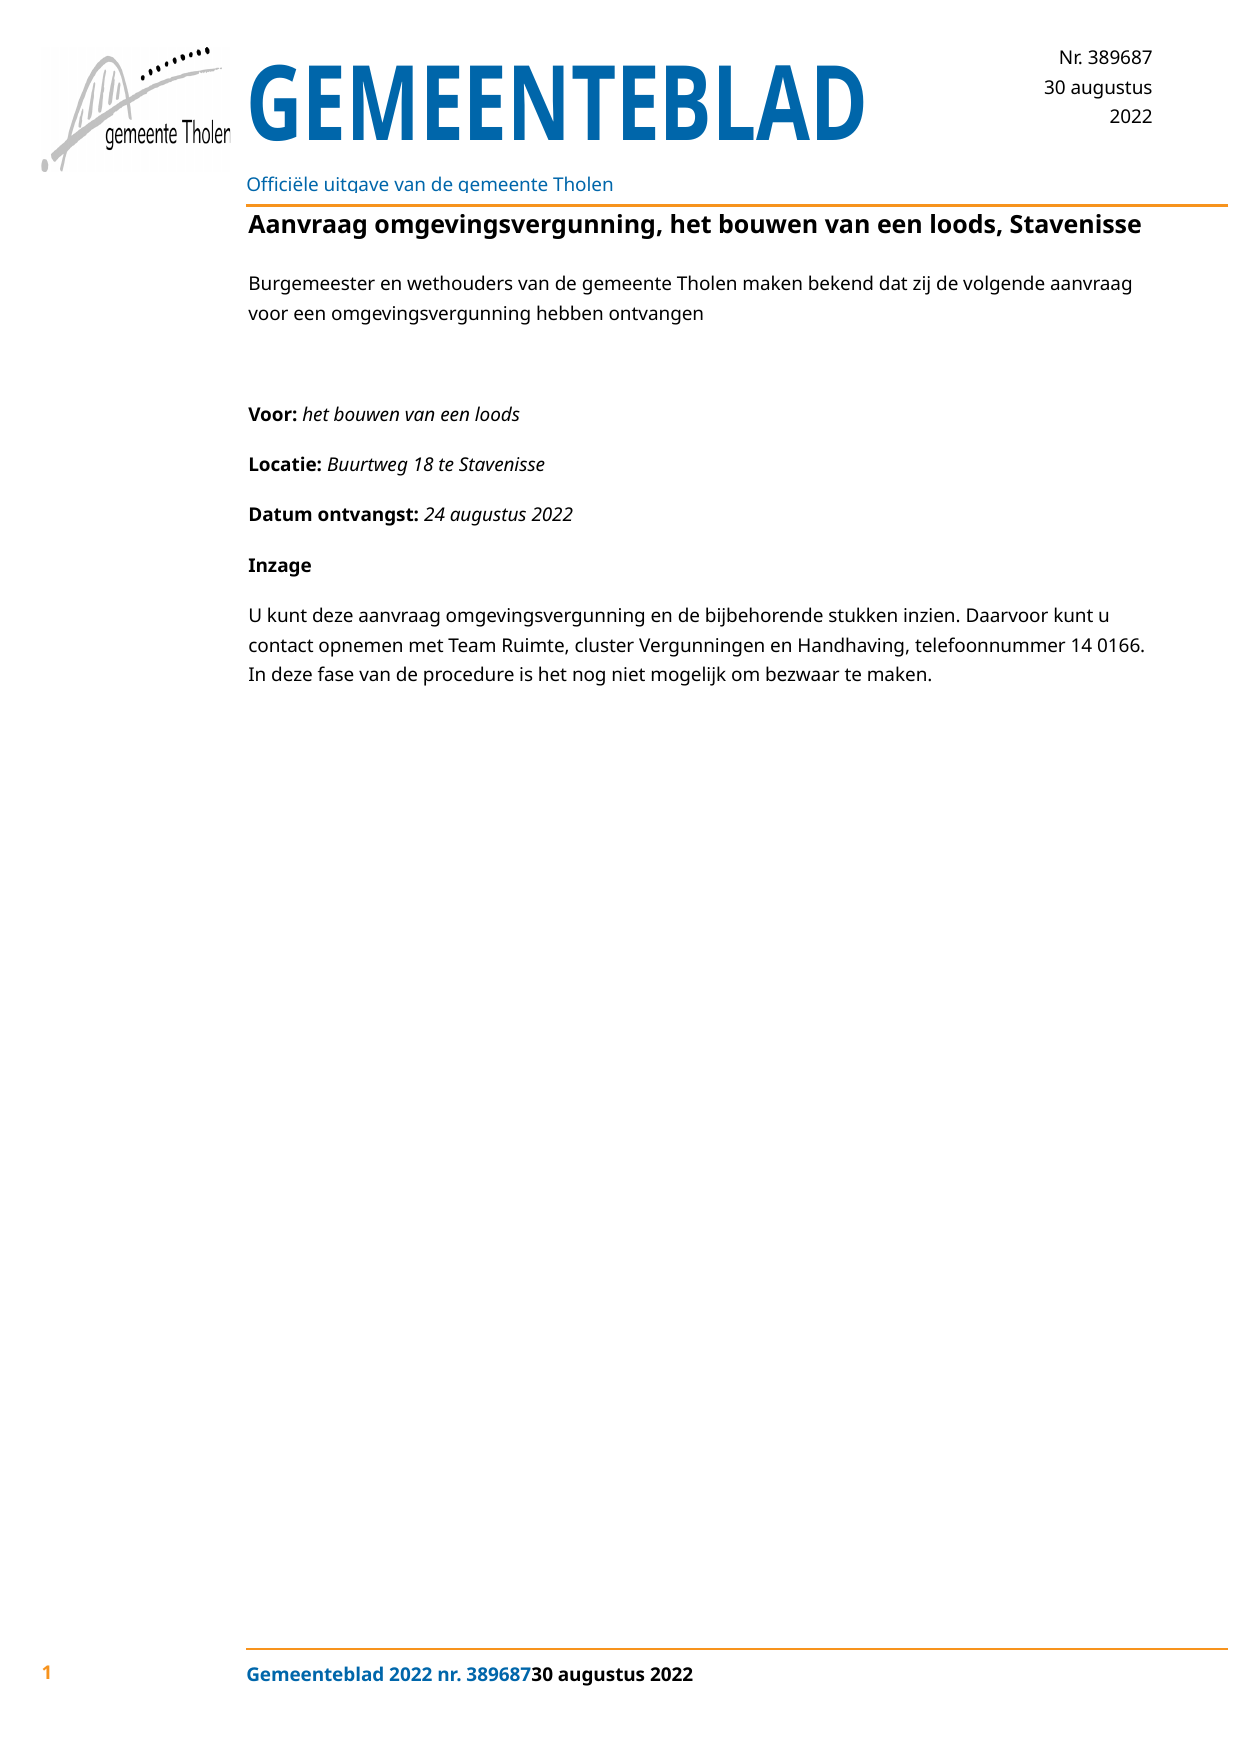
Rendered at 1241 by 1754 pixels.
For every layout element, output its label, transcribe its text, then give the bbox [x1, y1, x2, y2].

text Voor: het bouwen van een loods [248, 401, 1152, 426]
text Locatie: Buurtweg 18 te Stavenisse [248, 451, 1152, 477]
text Datum ontvangst: 24 augustus 2022 [248, 502, 1152, 527]
text Burgemeester en wethouders van de gemeente Tholen maken bekend dat zij de volgende aanvraag voor een omgevingsvergunning hebben ontvangen [248, 270, 1152, 326]
picture [41, 47, 231, 172]
text Inzage [248, 552, 1152, 578]
text Aanvraag omgevingsvergunning, het bouwen van een loods, Stavenisse [248, 207, 1152, 241]
text U kunt deze aanvraag omgevingsvergunning en de bijbehorende stukken inzien. Daarvoor kunt u contact opnemen met Team Ruimte, cluster Vergunningen en Handhaving, telefoonnummer 14 0166. In deze fase van de procedure is het nog niet mogelijk om bezwaar te maken. [248, 602, 1152, 687]
